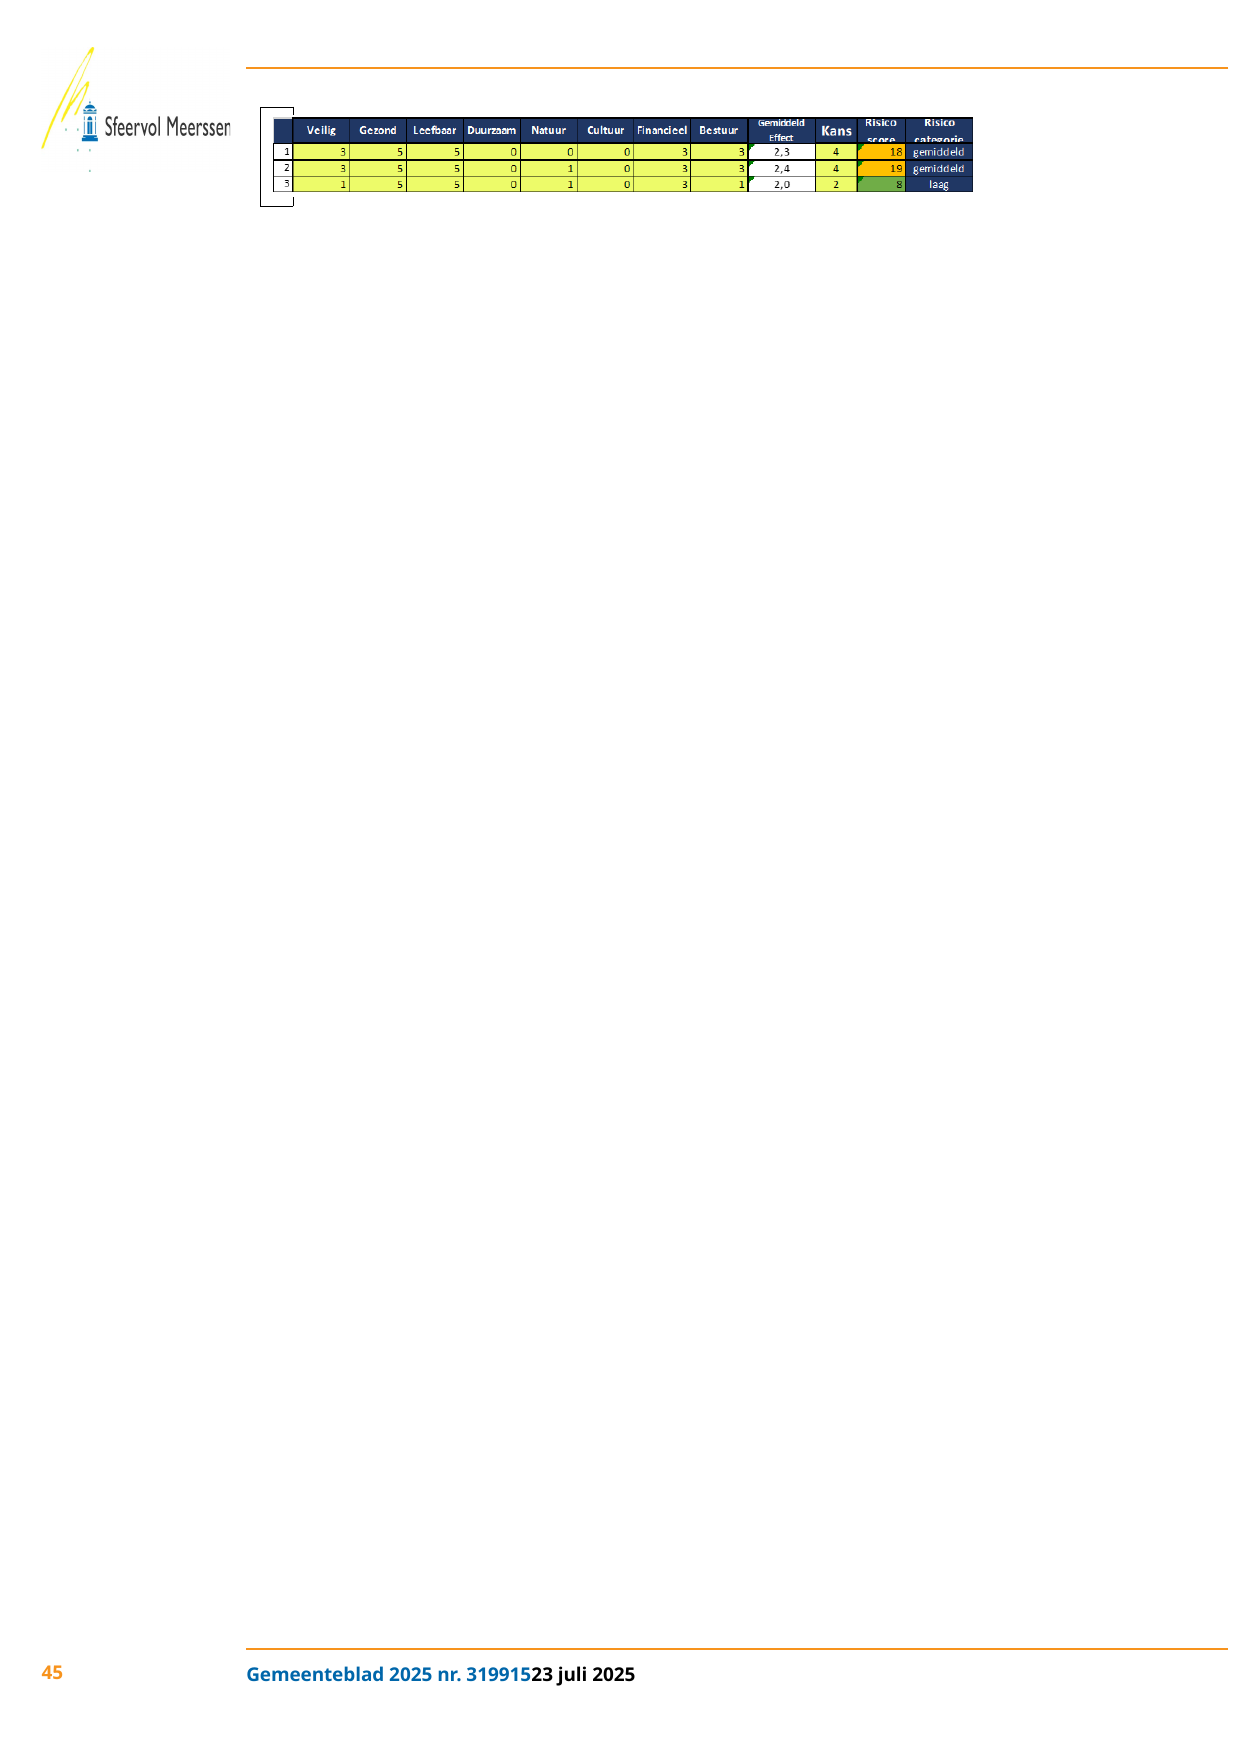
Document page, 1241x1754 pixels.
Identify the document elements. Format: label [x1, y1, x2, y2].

picture [41, 47, 231, 172]
picture [268, 115, 978, 197]
